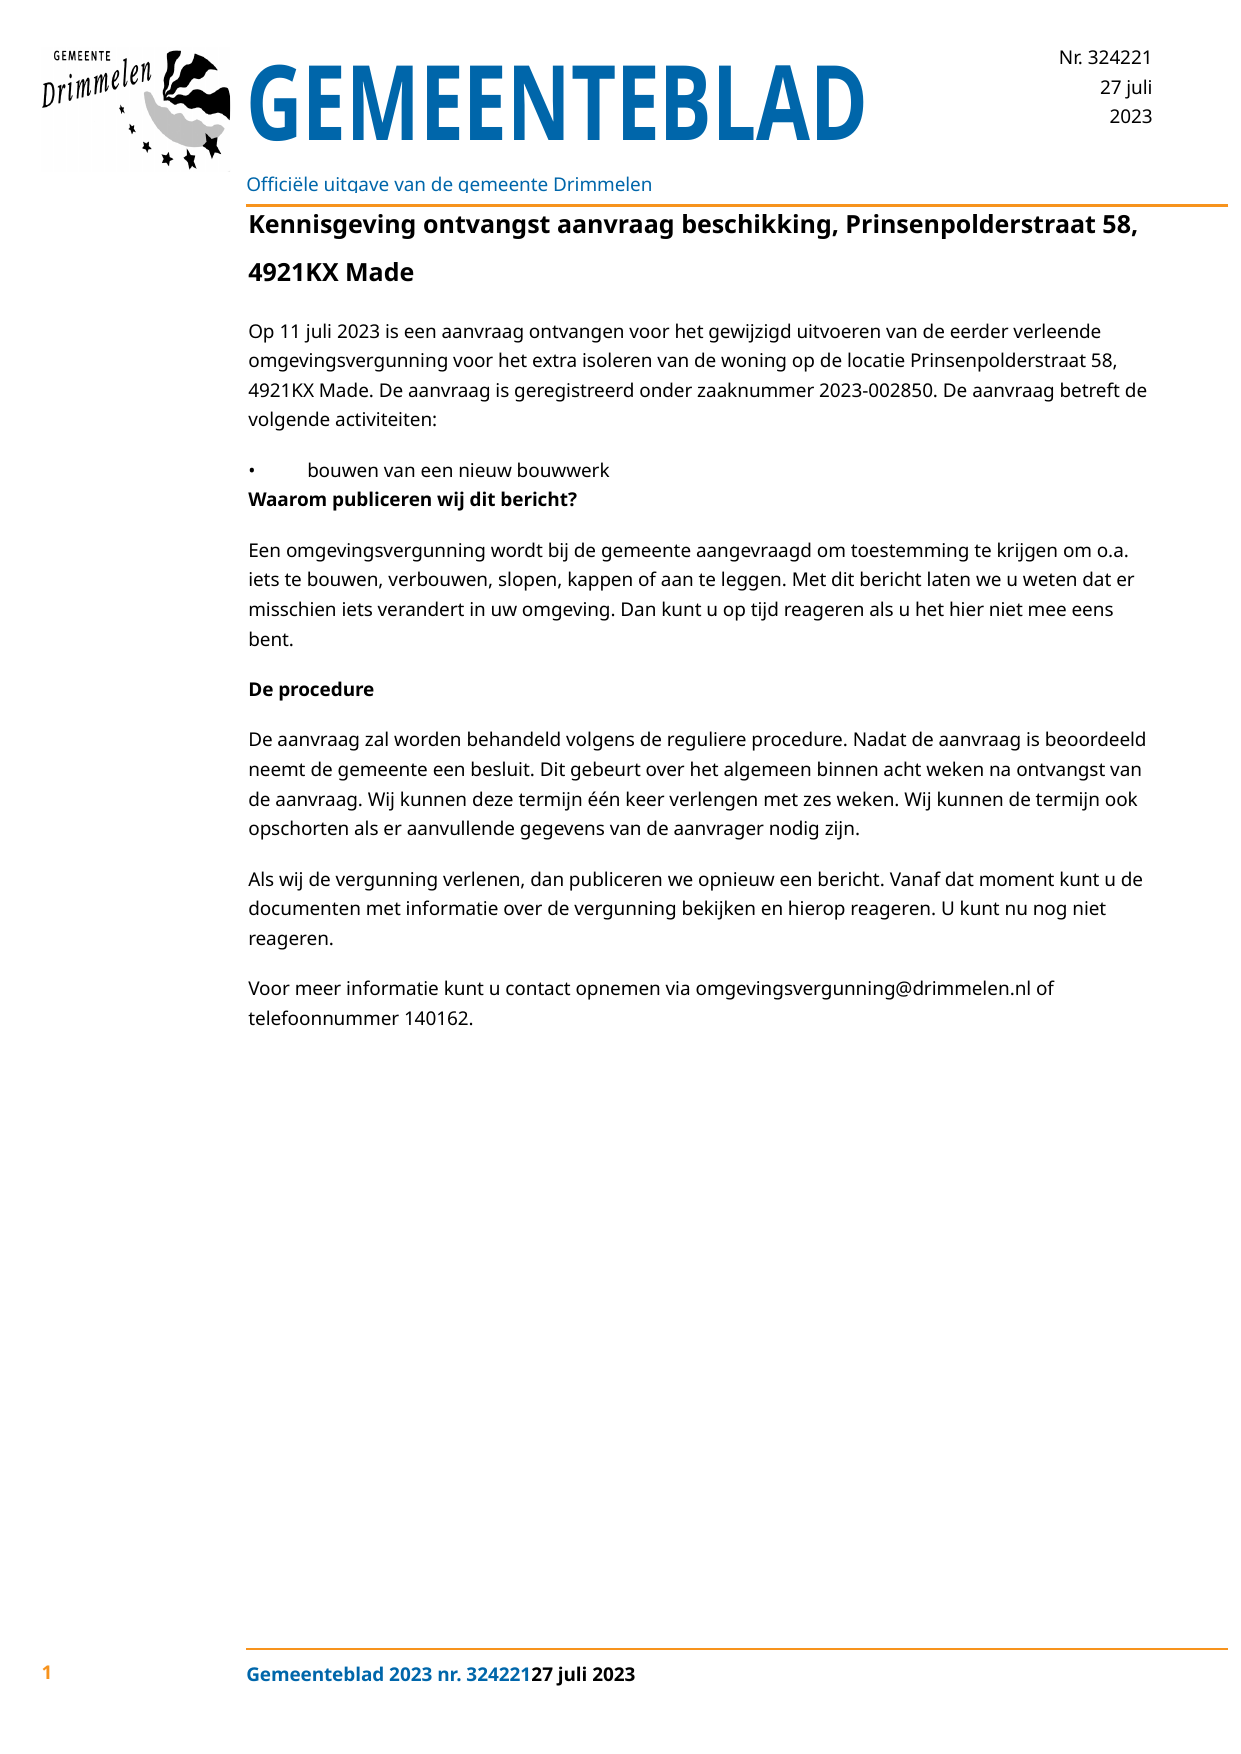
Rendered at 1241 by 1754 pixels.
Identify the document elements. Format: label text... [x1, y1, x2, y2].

text Kennisgeving ontvangst aanvraag beschikking, Prinsenpolderstraat 58, 4921KX Made [248, 207, 1152, 288]
text Als wij de vergunning verlenen, dan publiceren we opnieuw een bericht. Vanaf dat moment kunt u de documenten met informatie over de vergunning bekijken en hierop reageren. U kunt nu nog niet reageren. [248, 866, 1152, 951]
text Op 11 juli 2023 is een aanvraag ontvangen voor het gewijzigd uitvoeren van de eerder verleende omgevingsvergunning voor het extra isoleren van de woning op de locatie Prinsenpolderstraat 58, 4921KX Made. De aanvraag is geregistreerd onder zaaknummer 2023-002850. De aanvraag betreft de volgende activiteiten: [248, 318, 1152, 432]
list bouwen van een nieuw bouwwerk [248, 457, 1152, 483]
text De procedure [248, 676, 1152, 702]
text Voor meer informatie kunt u contact opnemen via omgevingsvergunning@drimmelen.nl of telefoonnummer 140162. [248, 975, 1152, 1031]
picture [41, 47, 231, 172]
text Een omgevingsvergunning wordt bij de gemeente aangevraagd om toestemming te krijgen om o.a. iets te bouwen, verbouwen, slopen, kappen of aan te leggen. Met dit bericht laten we u weten dat er misschien iets verandert in uw omgeving. Dan kunt u op tijd reageren als u het hier niet mee eens bent. [248, 537, 1152, 652]
text Waarom publiceren wij dit bericht? [248, 487, 1152, 512]
text De aanvraag zal worden behandeld volgens de reguliere procedure. Nadat de aanvraag is beoordeeld neemt de gemeente een besluit. Dit gebeurt over het algemeen binnen acht weken na ontvangst van de aanvraag. Wij kunnen deze termijn één keer verlengen met zes weken. Wij kunnen de termijn ook opschorten als er aanvullende gegevens van de aanvrager nodig zijn. [248, 727, 1152, 841]
